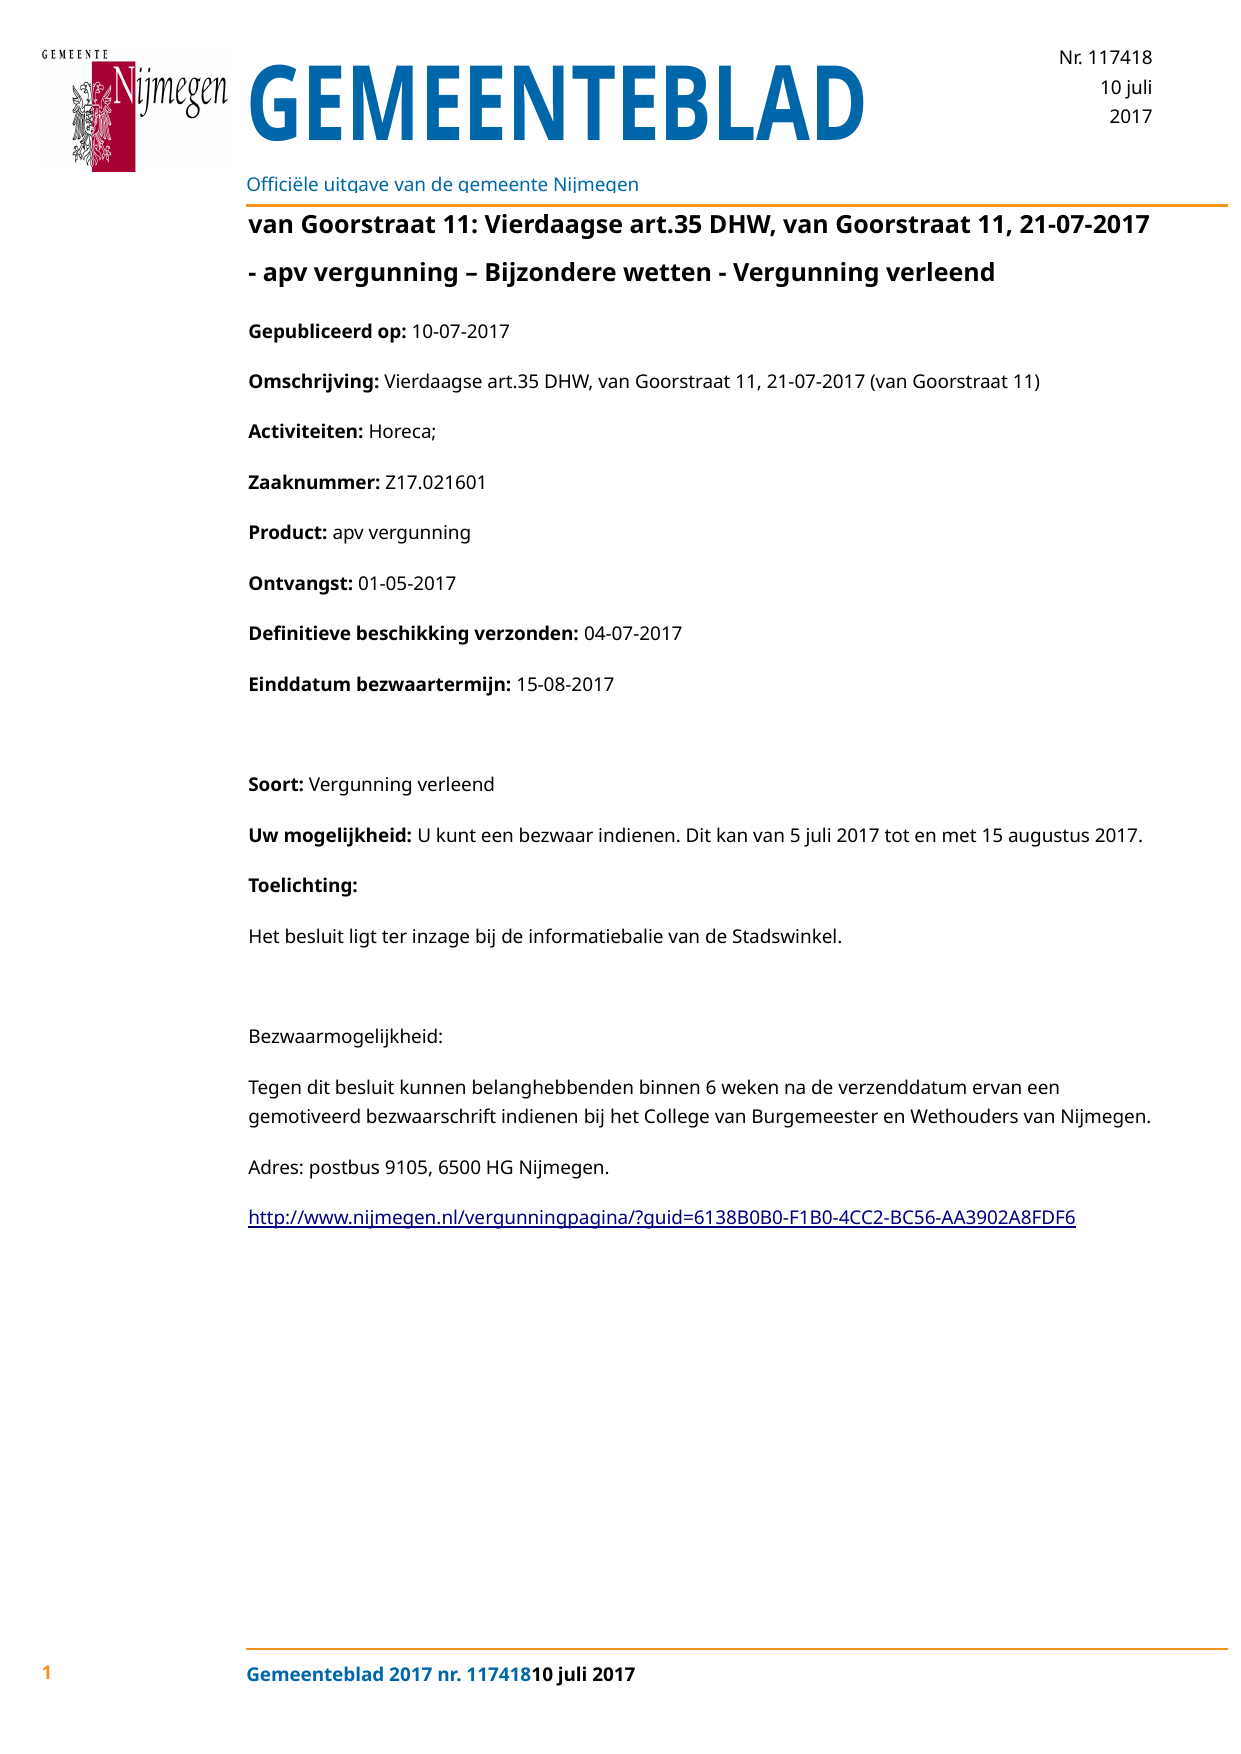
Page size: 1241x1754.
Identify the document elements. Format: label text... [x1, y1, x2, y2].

text Activiteiten: Horeca; [248, 419, 1152, 444]
text Omschrijving: Vierdaagse art.35 DHW, van Goorstraat 11, 21-07-2017 (van Goorstraat 11) [248, 368, 1152, 394]
text Het besluit ligt ter inzage bij de informatiebalie van de Stadswinkel. [248, 923, 1152, 949]
text Ontvangst: 01-05-2017 [248, 570, 1152, 596]
text Zaaknummer: Z17.021601 [248, 469, 1152, 495]
text Soort: Vergunning verleend [248, 772, 1152, 797]
text Gepubliceerd op: 10-07-2017 [248, 318, 1152, 344]
text Uw mogelijkheid: U kunt een bezwaar indienen. Dit kan van 5 juli 2017 tot en met 15 augustus 2017. [248, 822, 1152, 848]
text Product: apv vergunning [248, 519, 1152, 545]
text Bezwaarmogelijkheid: [248, 1024, 1152, 1049]
text Einddatum bezwaartermijn: 15-08-2017 [248, 671, 1152, 697]
text Toelichting: [248, 872, 1152, 898]
text Definitieve beschikking verzonden: 04-07-2017 [248, 620, 1152, 646]
text http://www.nijmegen.nl/vergunningpagina/?guid=6138B0B0-F1B0-4CC2-BC56-AA3902A8FDF6 [248, 1204, 1152, 1230]
picture [41, 47, 231, 172]
text Adres: postbus 9105, 6500 HG Nijmegen. [248, 1154, 1152, 1180]
text van Goorstraat 11: Vierdaagse art.35 DHW, van Goorstraat 11, 21-07-2017 - apv vergunning – Bijzondere wetten - Vergunning verleend [248, 207, 1152, 288]
text Tegen dit besluit kunnen belanghebbenden binnen 6 weken na de verzenddatum ervan een gemotiveerd bezwaarschrift indienen bij het College van Burgemeester en Wethouders van Nijmegen. [248, 1074, 1152, 1129]
